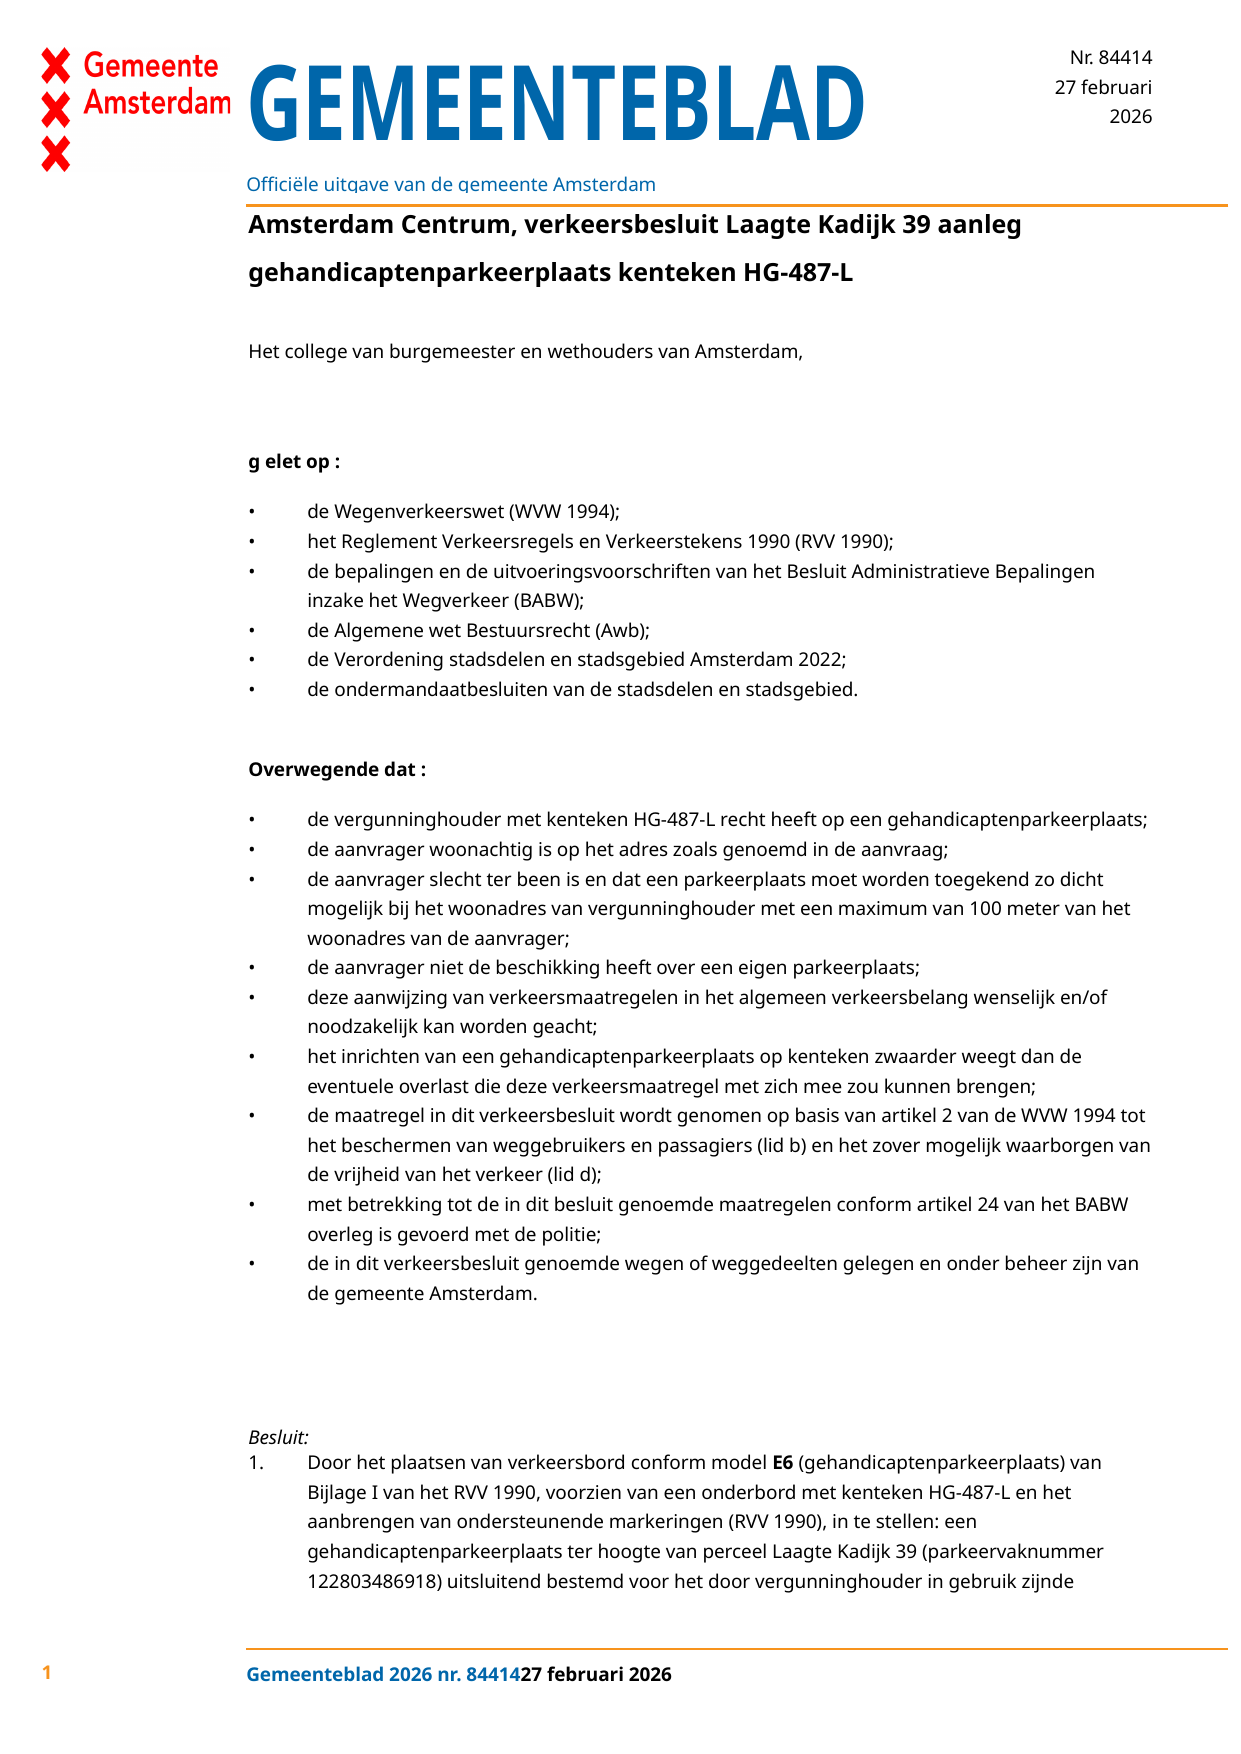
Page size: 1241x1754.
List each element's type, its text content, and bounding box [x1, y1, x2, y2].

list deze aanwijzing van verkeersmaatregelen in het algemeen verkeersbelang wenselijk en/of noodzakelijk kan worden geacht; [248, 984, 1152, 1039]
list de Algemene wet Bestuursrecht (Awb); [248, 617, 1152, 643]
list de bepalingen en de uitvoeringsvoorschriften van het Besluit Administratieve Bepalingen inzake het Wegverkeer (BABW); [248, 558, 1152, 613]
text Overwegende dat : [248, 756, 1152, 782]
list met betrekking tot de in dit besluit genoemde maatregelen conform artikel 24 van het BABW overleg is gevoerd met de politie; [248, 1191, 1152, 1246]
list de aanvrager woonachtig is op het adres zoals genoemd in de aanvraag; [248, 836, 1152, 862]
list de Wegenverkeerswet (WVW 1994); [248, 499, 1152, 524]
list het inrichten van een gehandicaptenparkeerplaats op kenteken zwaarder weegt dan de eventuele overlast die deze verkeersmaatregel met zich mee zou kunnen brengen; [248, 1043, 1152, 1098]
picture [41, 47, 231, 172]
list de vergunninghouder met kenteken HG-487-L recht heeft op een gehandicaptenparkeerplaats; [248, 807, 1152, 832]
text Amsterdam Centrum, verkeersbesluit Laagte Kadijk 39 aanleg gehandicaptenparkeerplaats kenteken HG-487-L [248, 207, 1152, 288]
list de Verordening stadsdelen en stadsgebied Amsterdam 2022; [248, 647, 1152, 672]
list de aanvrager slecht ter been is en dat een parkeerplaats moet worden toegekend zo dicht mogelijk bij het woonadres van vergunninghouder met een maximum van 100 meter van het woonadres van de aanvrager; [248, 866, 1152, 951]
list de in dit verkeersbesluit genoemde wegen of weggedeelten gelegen en onder beheer zijn van de gemeente Amsterdam. [248, 1250, 1152, 1306]
text g elet op : [248, 448, 1152, 474]
list het Reglement Verkeersregels en Verkeerstekens 1990 (RVV 1990); [248, 528, 1152, 554]
list de maatregel in dit verkeersbesluit wordt genomen op basis van artikel 2 van de WVW 1994 tot het beschermen van weggebruikers en passagiers (lid b) en het zover mogelijk waarborgen van de vrijheid van het verkeer (lid d); [248, 1102, 1152, 1187]
list de ondermandaatbesluiten van de stadsdelen en stadsgebied. [248, 676, 1152, 702]
text Besluit: [248, 1424, 1152, 1449]
text Het college van burgemeester en wethouders van Amsterdam, [248, 339, 1152, 364]
list Door het plaatsen van verkeersbord conform model E6 (gehandicaptenparkeerplaats) van Bijlage I van het RVV 1990, voorzien van een onderbord met kenteken HG-487-L en het aanbrengen van ondersteunende markeringen (RVV 1990), in te stellen: een gehandicaptenparkeerplaats ter hoogte van perceel Laagte Kadijk 39 (parkeervaknummer 122803486918) uitsluitend bestemd voor het door vergunninghouder in gebruik zijnde [248, 1449, 1152, 1594]
list de aanvrager niet de beschikking heeft over een eigen parkeerplaats; [248, 954, 1152, 980]
